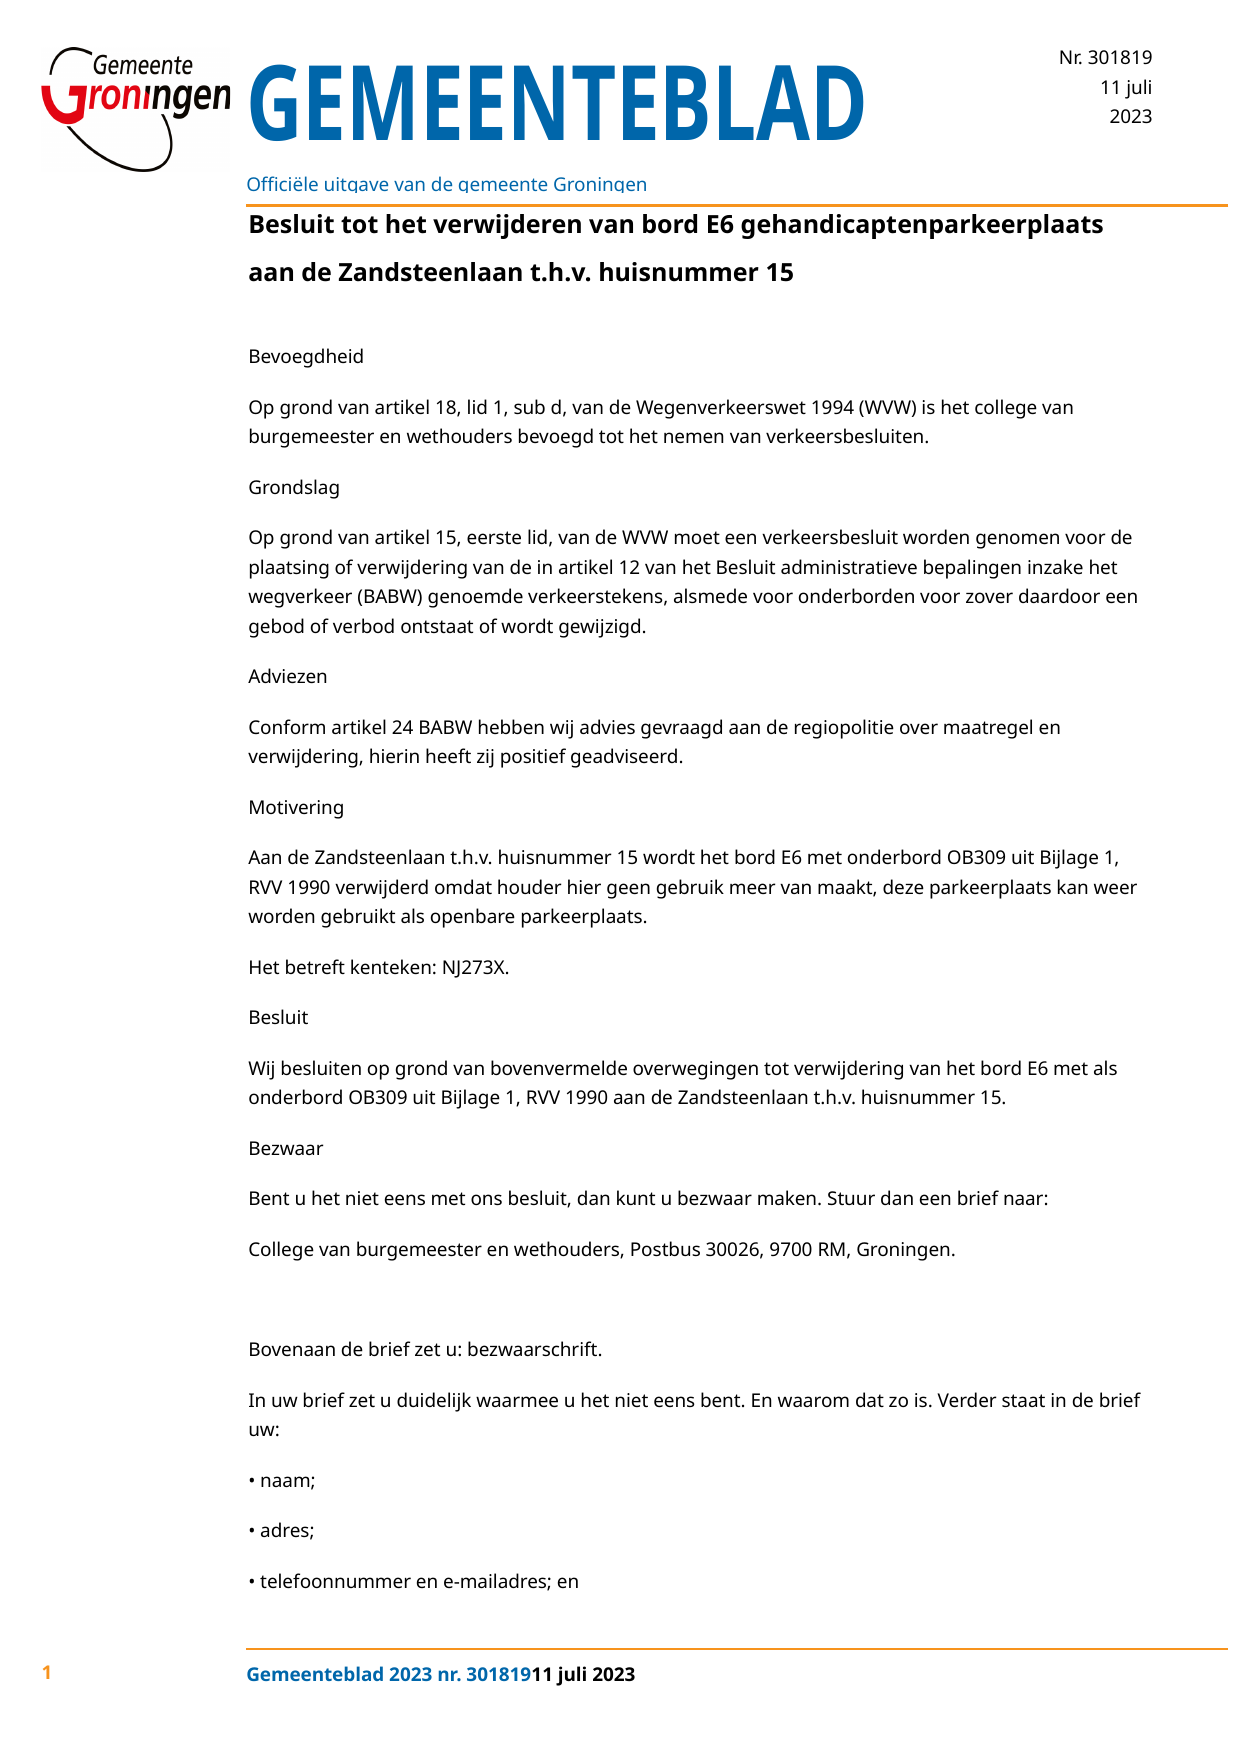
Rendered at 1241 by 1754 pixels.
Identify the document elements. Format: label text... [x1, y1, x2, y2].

text College van burgemeester en wethouders, Postbus 30026, 9700 RM, Groningen. [248, 1236, 1152, 1261]
text Besluit [248, 1004, 1152, 1030]
text Het betreft kenteken: NJ273X. [248, 954, 1152, 980]
text Wij besluiten op grond van bovenvermelde overwegingen tot verwijdering van het bord E6 met als onderbord OB309 uit Bijlage 1, RVV 1990 aan de Zandsteenlaan t.h.v. huisnummer 15. [248, 1055, 1152, 1110]
text • telefoonnummer en e-mailadres; en [248, 1568, 1152, 1593]
text Conform artikel 24 BABW hebben wij advies gevraagd aan de regiopolitie over maatregel en verwijdering, hierin heeft zij positief geadviseerd. [248, 714, 1152, 769]
text Bezwaar [248, 1135, 1152, 1161]
text • naam; [248, 1467, 1152, 1493]
text Grondslag [248, 474, 1152, 500]
text Motivering [248, 794, 1152, 820]
text Bovenaan de brief zet u: bezwaarschrift. [248, 1337, 1152, 1362]
text • adres; [248, 1517, 1152, 1543]
text Adviezen [248, 664, 1152, 689]
text In uw brief zet u duidelijk waarmee u het niet eens bent. En waarom dat zo is. Verder staat in de brief uw: [248, 1387, 1152, 1442]
text Op grond van artikel 15, eerste lid, van de WVW moet een verkeersbesluit worden genomen voor de plaatsing of verwijdering van de in artikel 12 van het Besluit administratieve bepalingen inzake het wegverkeer (BABW) genoemde verkeerstekens, alsmede voor onderborden voor zover daardoor een gebod of verbod ontstaat of wordt gewijzigd. [248, 524, 1152, 639]
text Aan de Zandsteenlaan t.h.v. huisnummer 15 wordt het bord E6 met onderbord OB309 uit Bijlage 1, RVV 1990 verwijderd omdat houder hier geen gebruik meer van maakt, deze parkeerplaats kan weer worden gebruikt als openbare parkeerplaats. [248, 844, 1152, 929]
text Besluit tot het verwijderen van bord E6 gehandicaptenparkeerplaats aan de Zandsteenlaan t.h.v. huisnummer 15 [248, 207, 1152, 288]
text Op grond van artikel 18, lid 1, sub d, van de Wegenverkeerswet 1994 (WVW) is het college van burgemeester en wethouders bevoegd tot het nemen van verkeersbesluiten. [248, 394, 1152, 449]
picture [41, 47, 231, 172]
text Bent u het niet eens met ons besluit, dan kunt u bezwaar maken. Stuur dan een brief naar: [248, 1185, 1152, 1211]
text Bevoegdheid [248, 344, 1152, 369]
